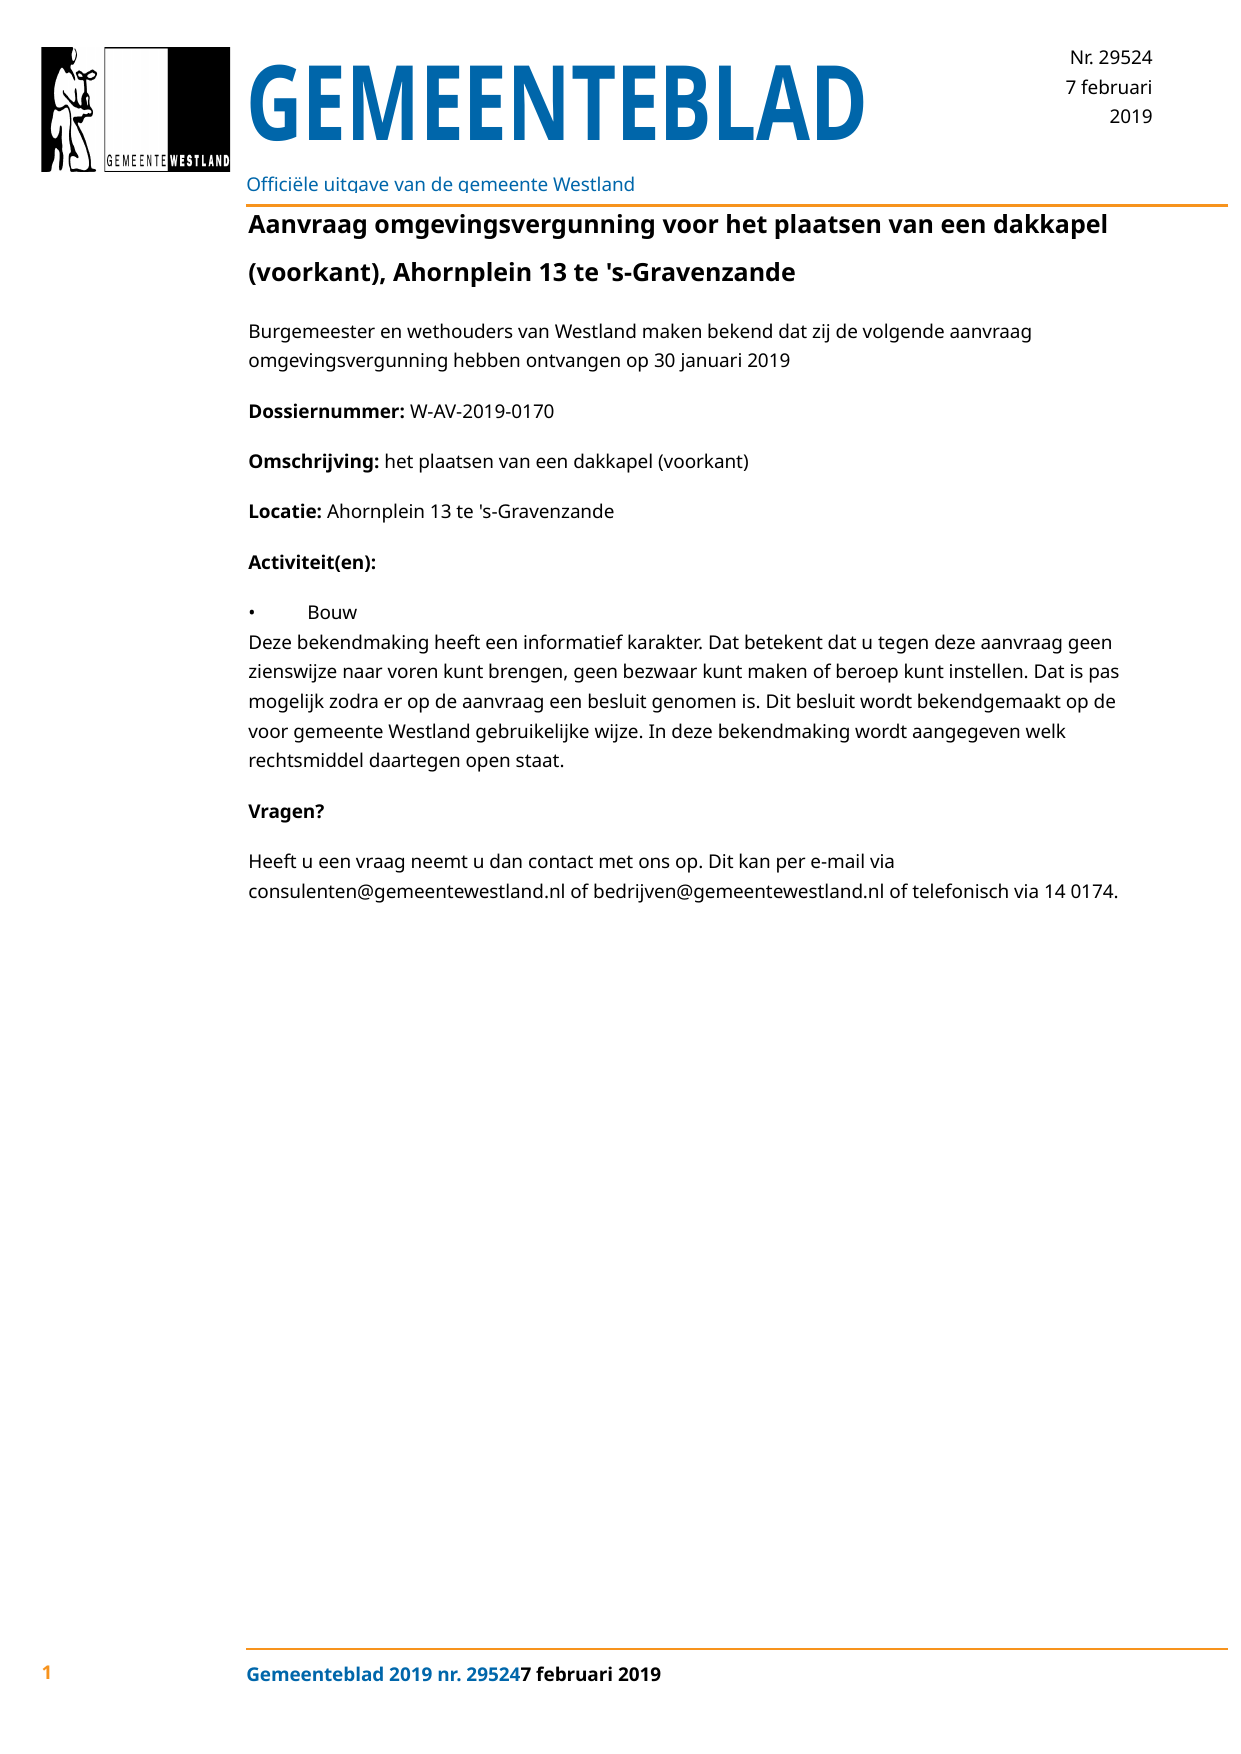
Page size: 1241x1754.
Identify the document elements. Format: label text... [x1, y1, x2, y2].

text Burgemeester en wethouders van Westland maken bekend dat zij de volgende aanvraag omgevingsvergunning hebben ontvangen op 30 januari 2019 [248, 318, 1152, 373]
list Bouw [248, 599, 1152, 625]
text Heeft u een vraag neemt u dan contact met ons op. Dit kan per e-mail via consulenten@gemeentewestland.nl of bedrijven@gemeentewestland.nl of telefonisch via 14 0174. [248, 848, 1152, 904]
text Activiteit(en): [248, 549, 1152, 575]
text Vragen? [248, 798, 1152, 824]
text Dossiernummer: W-AV-2019-0170 [248, 398, 1152, 424]
picture [41, 47, 231, 172]
text Locatie: Ahornplein 13 te 's-Gravenzande [248, 499, 1152, 524]
text Omschrijving: het plaatsen van een dakkapel (voorkant) [248, 448, 1152, 474]
text Aanvraag omgevingsvergunning voor het plaatsen van een dakkapel (voorkant), Ahornplein 13 te 's-Gravenzande [248, 207, 1152, 288]
text Deze bekendmaking heeft een informatief karakter. Dat betekent dat u tegen deze aanvraag geen zienswijze naar voren kunt brengen, geen bezwaar kunt maken of beroep kunt instellen. Dat is pas mogelijk zodra er op de aanvraag een besluit genomen is. Dit besluit wordt bekendgemaakt op de voor gemeente Westland gebruikelijke wijze. In deze bekendmaking wordt aangegeven welk rechtsmiddel daartegen open staat. [248, 629, 1152, 773]
